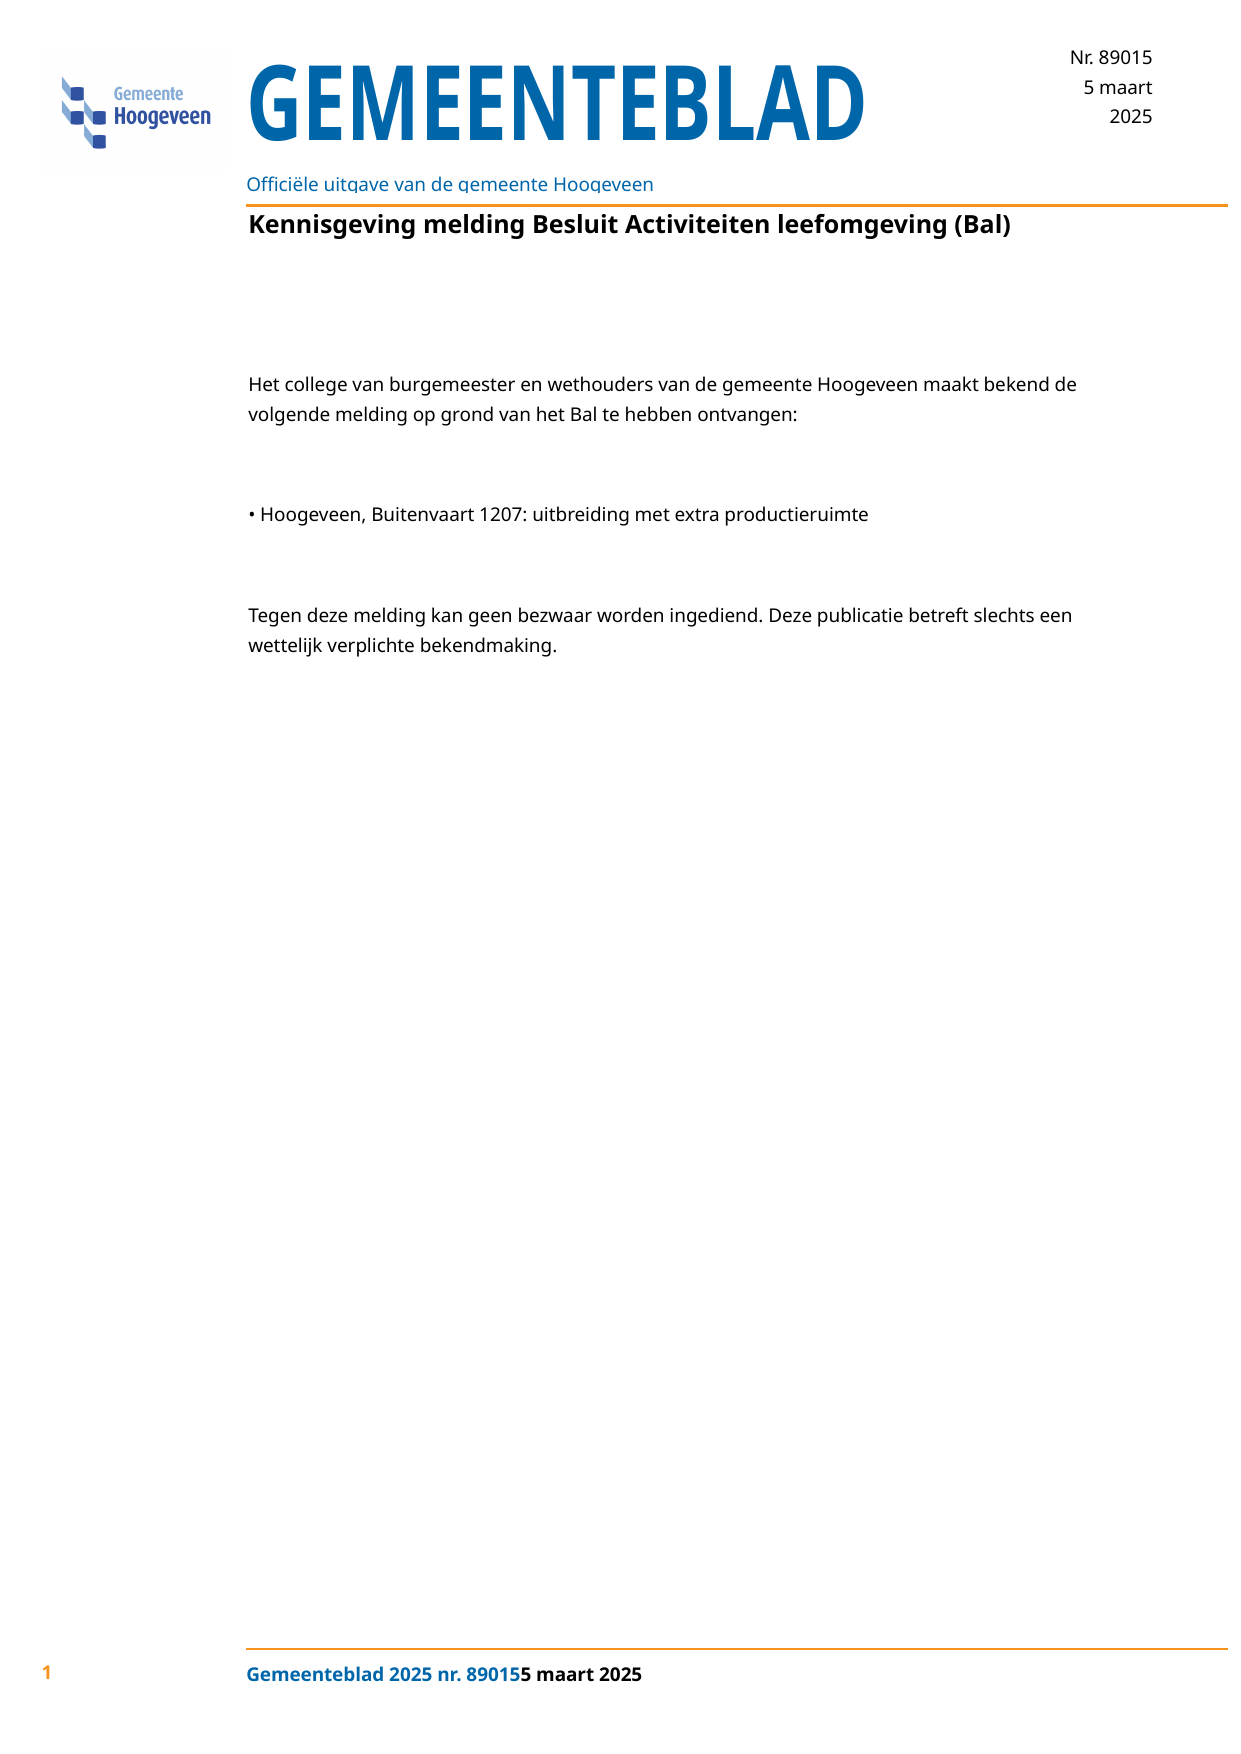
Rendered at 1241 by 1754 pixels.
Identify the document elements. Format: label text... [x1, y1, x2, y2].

picture [41, 47, 231, 172]
text Kennisgeving melding Besluit Activiteiten leefomgeving (Bal) [248, 207, 1152, 241]
text Tegen deze melding kan geen bezwaar worden ingediend. Deze publicatie betreft slechts een wettelijk verplichte bekendmaking. [248, 602, 1152, 658]
text • Hoogeveen, Buitenvaart 1207: uitbreiding met extra productieruimte [248, 502, 1152, 527]
text Het college van burgemeester en wethouders van de gemeente Hoogeveen maakt bekend de volgende melding op grond van het Bal te hebben ontvangen: [248, 371, 1152, 426]
